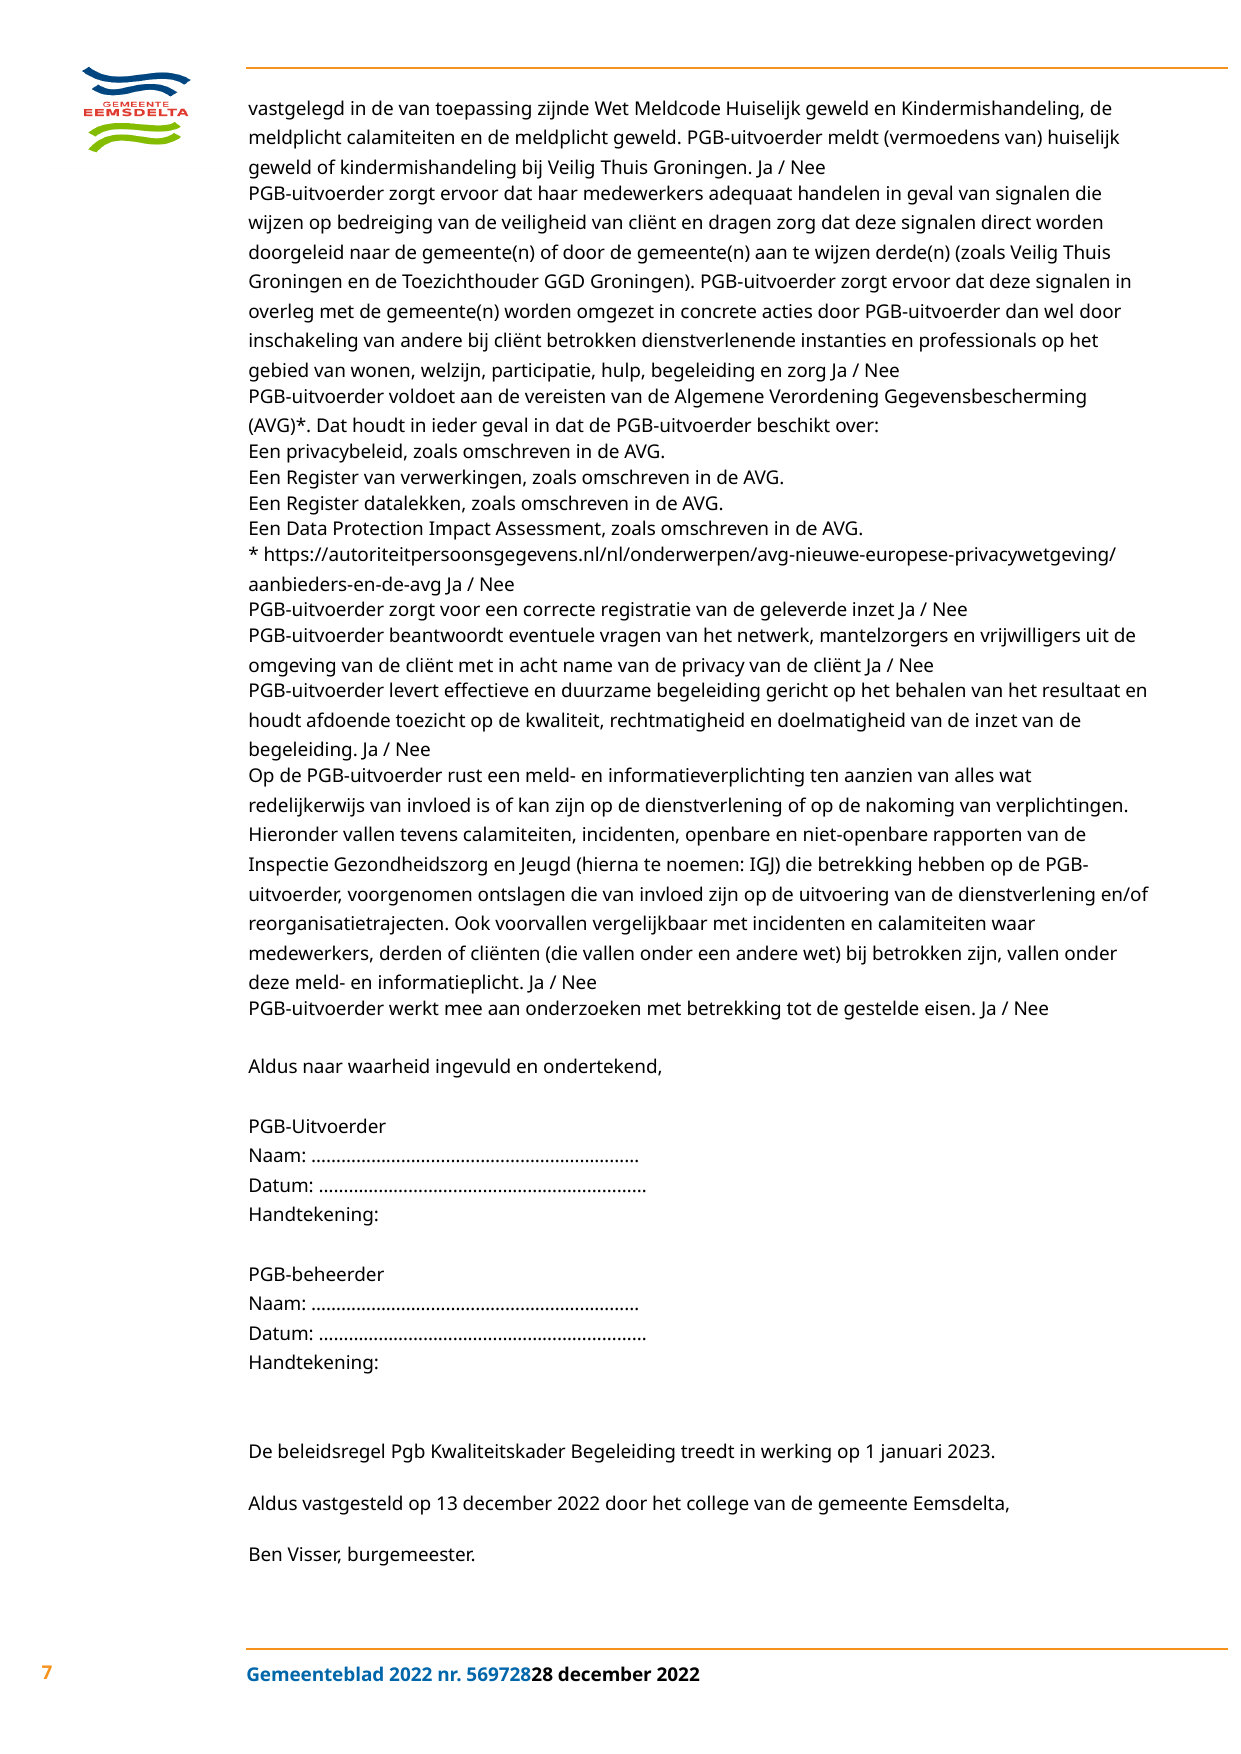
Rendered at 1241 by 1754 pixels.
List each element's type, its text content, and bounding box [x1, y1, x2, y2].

text Aldus vastgesteld op 13 december 2022 door het college van de gemeente Eemsdelta, [248, 1490, 1152, 1516]
table_cell Een privacybeleid, zoals omschreven in de AVG. [248, 438, 1152, 464]
table_cell Een Register datalekken, zoals omschreven in de AVG. [248, 490, 1152, 515]
text PGB-Uitvoerder [248, 1113, 1152, 1139]
text PGB-beheerder [248, 1261, 1152, 1287]
text Naam: ………………………………………………………… [248, 1142, 1152, 1168]
text Handtekening: [248, 1202, 1152, 1227]
table_cell PGB-uitvoerder levert effectieve en duurzame begeleiding gericht op het behalen van het resultaat en houdt afdoende toezicht op de kwaliteit, rechtmatigheid en doelmatigheid van de inzet van de begeleiding. Ja / Nee [248, 678, 1152, 762]
table_cell Een Data Protection Impact Assessment, zoals omschreven in de AVG. [248, 515, 1152, 541]
text Ben Visser, burgemeester. [248, 1541, 1152, 1567]
picture [41, 47, 231, 172]
table_cell vastgelegd in de van toepassing zijnde Wet Meldcode Huiselijk geweld en Kindermishandeling, de meldplicht calamiteiten en de meldplicht geweld. PGB-uitvoerder meldt (vermoedens van) huiselijk geweld of kindermishandeling bij Veilig Thuis Groningen. Ja / Nee [248, 95, 1152, 180]
text Naam: ………………………………………………………… [248, 1290, 1152, 1316]
text Aldus naar waarheid ingevuld en ondertekend, [248, 1054, 1152, 1079]
table_cell Op de PGB-uitvoerder rust een meld- en informatieverplichting ten aanzien van alles wat redelijkerwijs van invloed is of kan zijn op de dienstverlening of op de nakoming van verplichtingen. Hieronder vallen tevens calamiteiten, incidenten, openbare en niet-openbare rapporten van de Inspectie Gezondheidszorg en Jeugd (hierna te noemen: IGJ) die betrekking hebben op de PGB-uitvoerder, voorgenomen ontslagen die van invloed zijn op de uitvoering van de dienstverlening en/of reorganisatietrajecten. Ook voorvallen vergelijkbaar met incidenten en calamiteiten waar medewerkers, derden of cliënten (die vallen onder een andere wet) bij betrokken zijn, vallen onder deze meld- en informatieplicht. Ja / Nee [248, 763, 1152, 995]
table_cell PGB-uitvoerder zorgt voor een correcte registratie van de geleverde inzet Ja / Nee [248, 596, 1152, 622]
text Handtekening: [248, 1349, 1152, 1375]
table_cell PGB-uitvoerder zorgt ervoor dat haar medewerkers adequaat handelen in geval van signalen die wijzen op bedreiging van de veiligheid van cliënt en dragen zorg dat deze signalen direct worden doorgeleid naar de gemeente(n) of door de gemeente(n) aan te wijzen derde(n) (zoals Veilig Thuis Groningen en de Toezichthouder GGD Groningen). PGB-uitvoerder zorgt ervoor dat deze signalen in overleg met de gemeente(n) worden omgezet in concrete acties door PGB-uitvoerder dan wel door inschakeling van andere bij cliënt betrokken dienstverlenende instanties en professionals op het gebied van wonen, welzijn, participatie, hulp, begeleiding en zorg Ja / Nee [248, 180, 1152, 383]
text Datum: ………………………………………………………… [248, 1172, 1152, 1198]
text De beleidsregel Pgb Kwaliteitskader Begeleiding treedt in werking op 1 januari 2023. [248, 1438, 1152, 1464]
table_cell PGB-uitvoerder voldoet aan de vereisten van de Algemene Verordening Gegevensbescherming (AVG)*. Dat houdt in ieder geval in dat de PGB-uitvoerder beschikt over: [248, 383, 1152, 438]
text Datum: ………………………………………………………… [248, 1320, 1152, 1346]
table_cell Een Register van verwerkingen, zoals omschreven in de AVG. [248, 464, 1152, 490]
table_cell PGB-uitvoerder beantwoordt eventuele vragen van het netwerk, mantelzorgers en vrijwilligers uit de omgeving van de cliënt met in acht name van de privacy van de cliënt Ja / Nee [248, 622, 1152, 677]
table_cell PGB-uitvoerder werkt mee aan onderzoeken met betrekking tot de gestelde eisen. Ja / Nee [248, 995, 1152, 1021]
table_cell * https://autoriteitpersoonsgegevens.nl/nl/onderwerpen/avg-nieuwe-europese-privacywetgeving/aanbieders-en-de-avg Ja / Nee [248, 541, 1152, 596]
